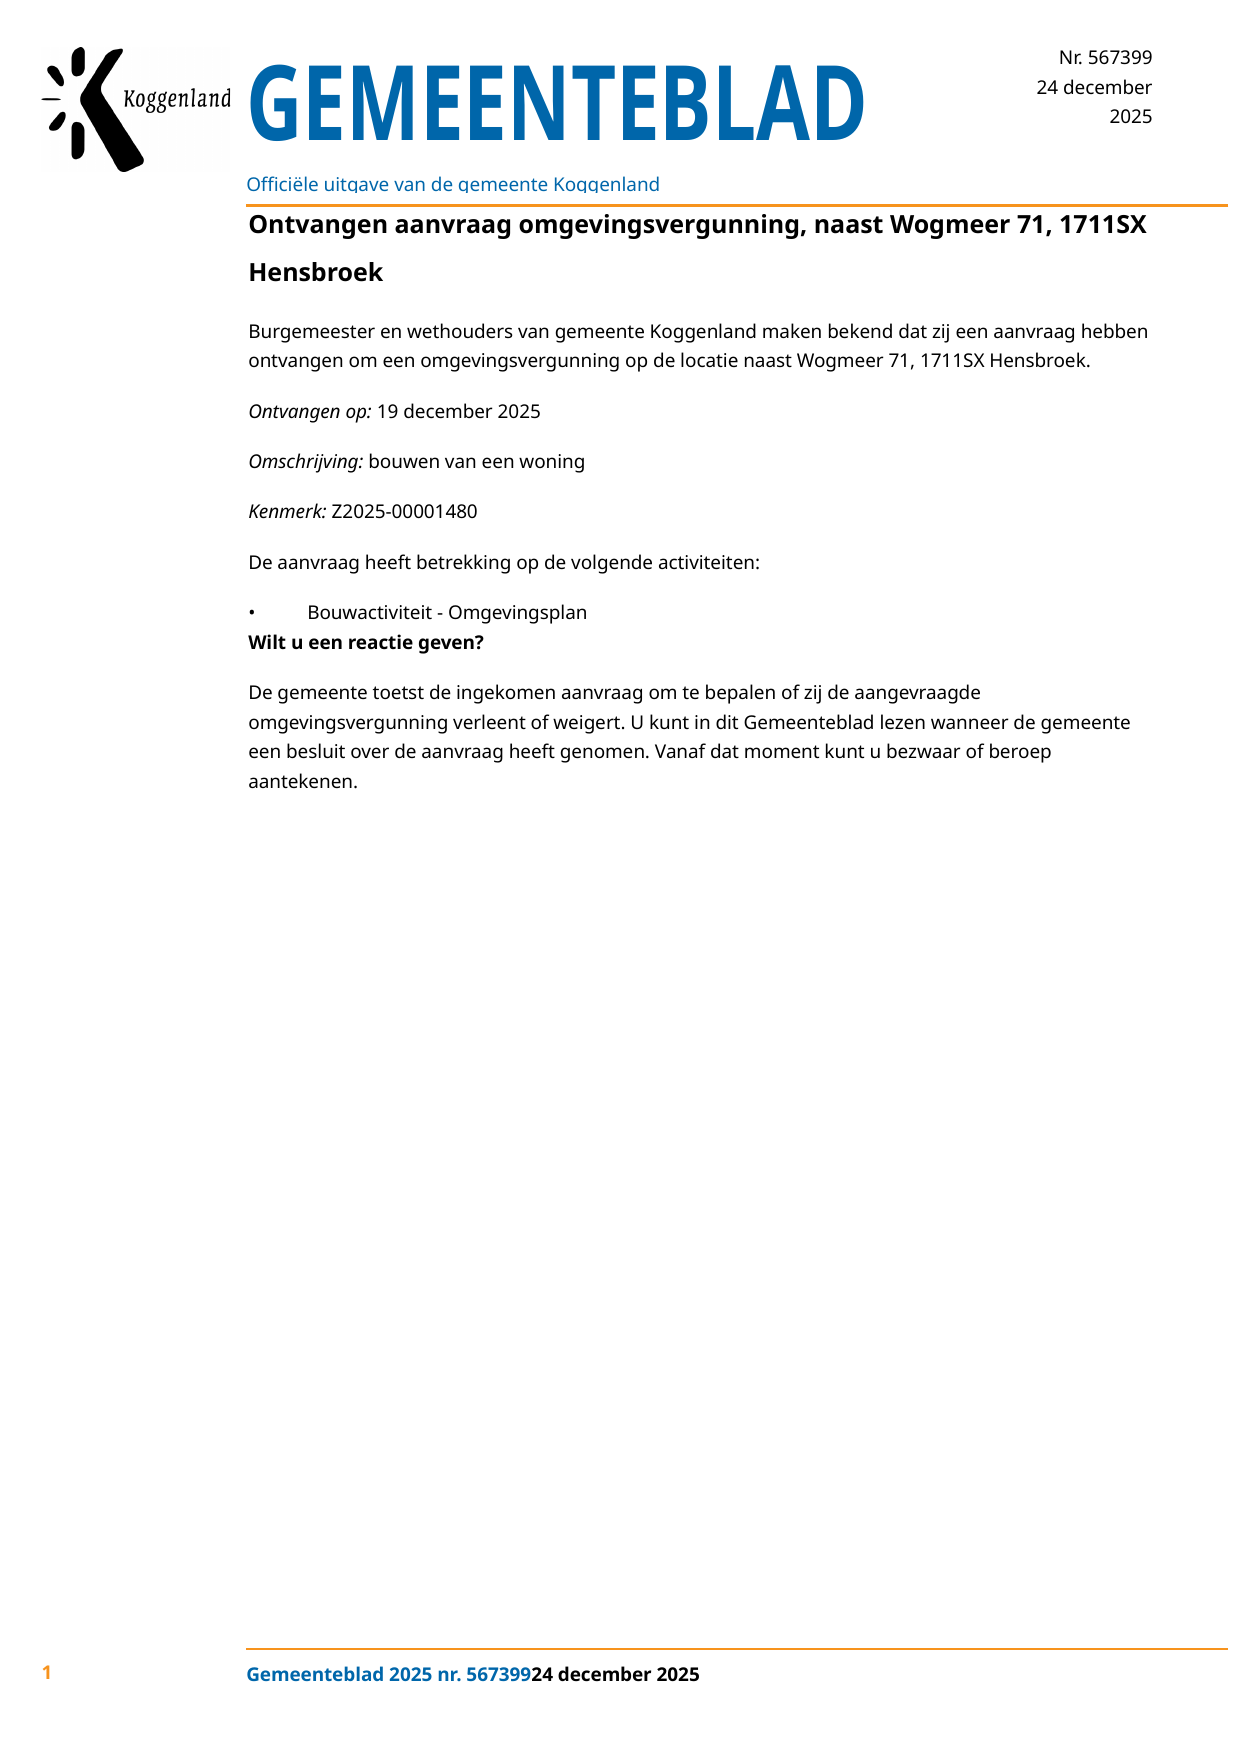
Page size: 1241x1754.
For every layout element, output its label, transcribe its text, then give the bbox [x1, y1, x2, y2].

list Bouwactiviteit - Omgevingsplan [248, 599, 1152, 625]
text Kenmerk: Z2025-00001480 [248, 499, 1152, 524]
text Burgemeester en wethouders van gemeente Koggenland maken bekend dat zij een aanvraag hebben ontvangen om een omgevingsvergunning op de locatie naast Wogmeer 71, 1711SX Hensbroek. [248, 318, 1152, 373]
text De gemeente toetst de ingekomen aanvraag om te bepalen of zij de aangevraagde omgevingsvergunning verleent of weigert. U kunt in dit Gemeenteblad lezen wanneer de gemeente een besluit over de aanvraag heeft genomen. Vanaf dat moment kunt u bezwaar of beroep aantekenen. [248, 679, 1152, 794]
text Ontvangen op: 19 december 2025 [248, 398, 1152, 424]
text Ontvangen aanvraag omgevingsvergunning, naast Wogmeer 71, 1711SX Hensbroek [248, 207, 1152, 288]
text De aanvraag heeft betrekking op de volgende activiteiten: [248, 549, 1152, 575]
text Wilt u een reactie geven? [248, 629, 1152, 655]
text Omschrijving: bouwen van een woning [248, 448, 1152, 474]
picture [41, 47, 231, 172]
